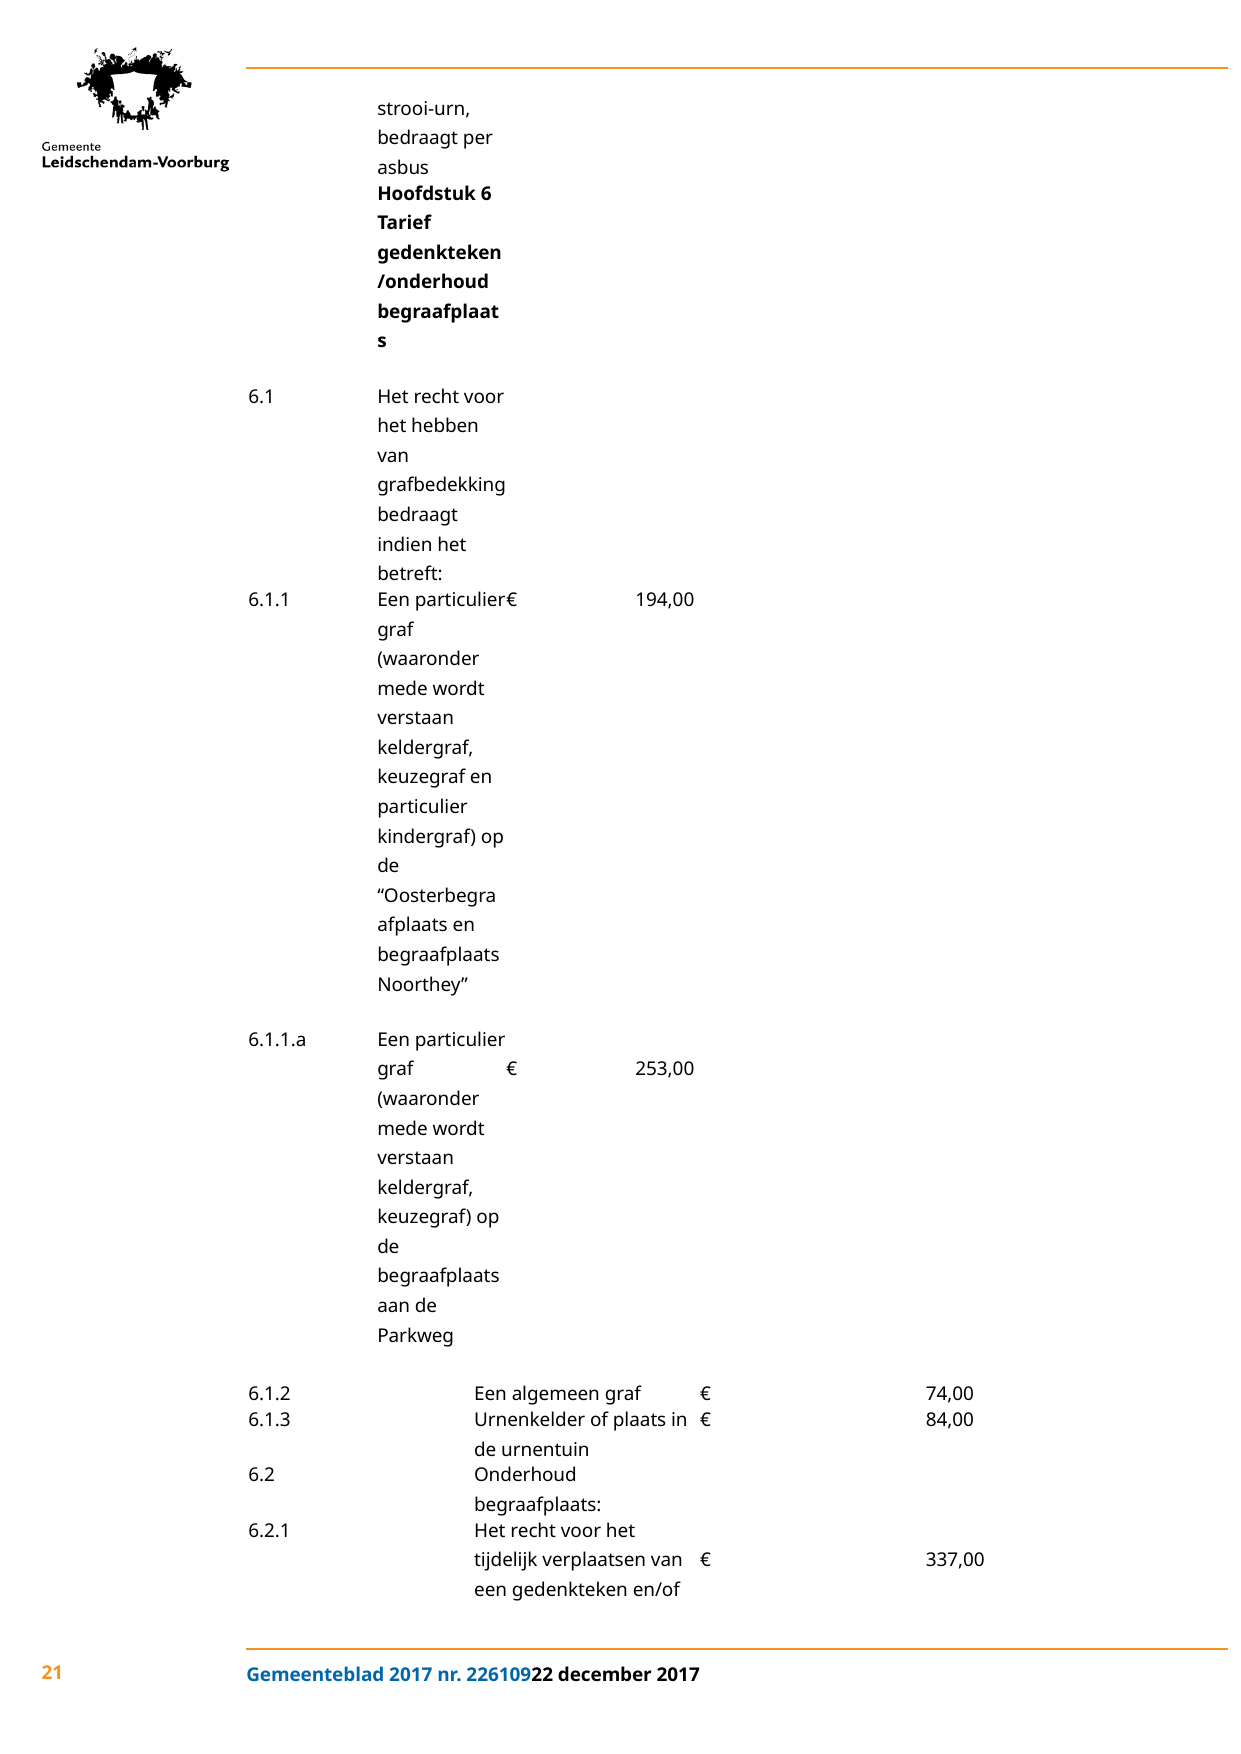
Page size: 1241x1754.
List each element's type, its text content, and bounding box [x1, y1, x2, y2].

table_cell [926, 1462, 1152, 1517]
table_header € [700, 1381, 926, 1406]
table_cell € [700, 1517, 926, 1602]
table_header 74,00 [926, 1381, 1152, 1406]
table_cell Een particulier graf (waaronder mede wordt verstaan keldergraf, keuzegraf en particulier kindergraf) op de “Oosterbegraafplaats en begraafplaats Noorthey” [377, 586, 506, 1026]
table_header 6.1.2 [248, 1381, 474, 1406]
table_cell Een particulier graf (waaronder mede wordt verstaan keldergraf, keuzegraf) op de begraafplaats aan de Parkweg [377, 1026, 506, 1348]
table_cell [700, 1462, 926, 1517]
table_cell € [506, 1026, 635, 1348]
table_cell [248, 95, 377, 180]
table_cell 6.2 [248, 1462, 474, 1517]
table_cell 6.1 [248, 383, 377, 586]
table_cell 84,00 [926, 1406, 1152, 1462]
table_cell [506, 180, 635, 383]
table_cell 253,00 [635, 1026, 764, 1348]
table_cell [506, 95, 635, 180]
table_cell 194,00 [635, 586, 764, 1026]
table_cell 337,00 [926, 1517, 1152, 1602]
table_cell Hoofdstuk 6 Tarief gedenkteken/onderhoud begraafplaats [377, 180, 506, 383]
table_cell [506, 383, 635, 586]
table_cell Het recht voor het hebben van grafbedekking bedraagt indien het betreft: [377, 383, 506, 586]
table_cell [635, 180, 764, 383]
table_cell 6.1.1.a [248, 1026, 377, 1348]
table_cell 6.2.1 [248, 1517, 474, 1602]
table_cell strooi-urn, bedraagt per asbus [377, 95, 506, 180]
table_cell 6.1.1 [248, 586, 377, 1026]
picture [41, 47, 231, 172]
table_cell 6.1.3 [248, 1406, 474, 1462]
table_cell [635, 95, 764, 180]
table_cell Het recht voor het tijdelijk verplaatsen van een gedenkteken en/of [474, 1517, 700, 1602]
table_cell [248, 180, 377, 383]
table_cell Urnenkelder of plaats in de urnentuin [474, 1406, 700, 1462]
table_cell [635, 383, 764, 586]
table_cell € [506, 586, 635, 1026]
table_cell € [700, 1406, 926, 1462]
table_cell Onderhoud begraafplaats: [474, 1462, 700, 1517]
table_header Een algemeen graf [474, 1381, 700, 1406]
